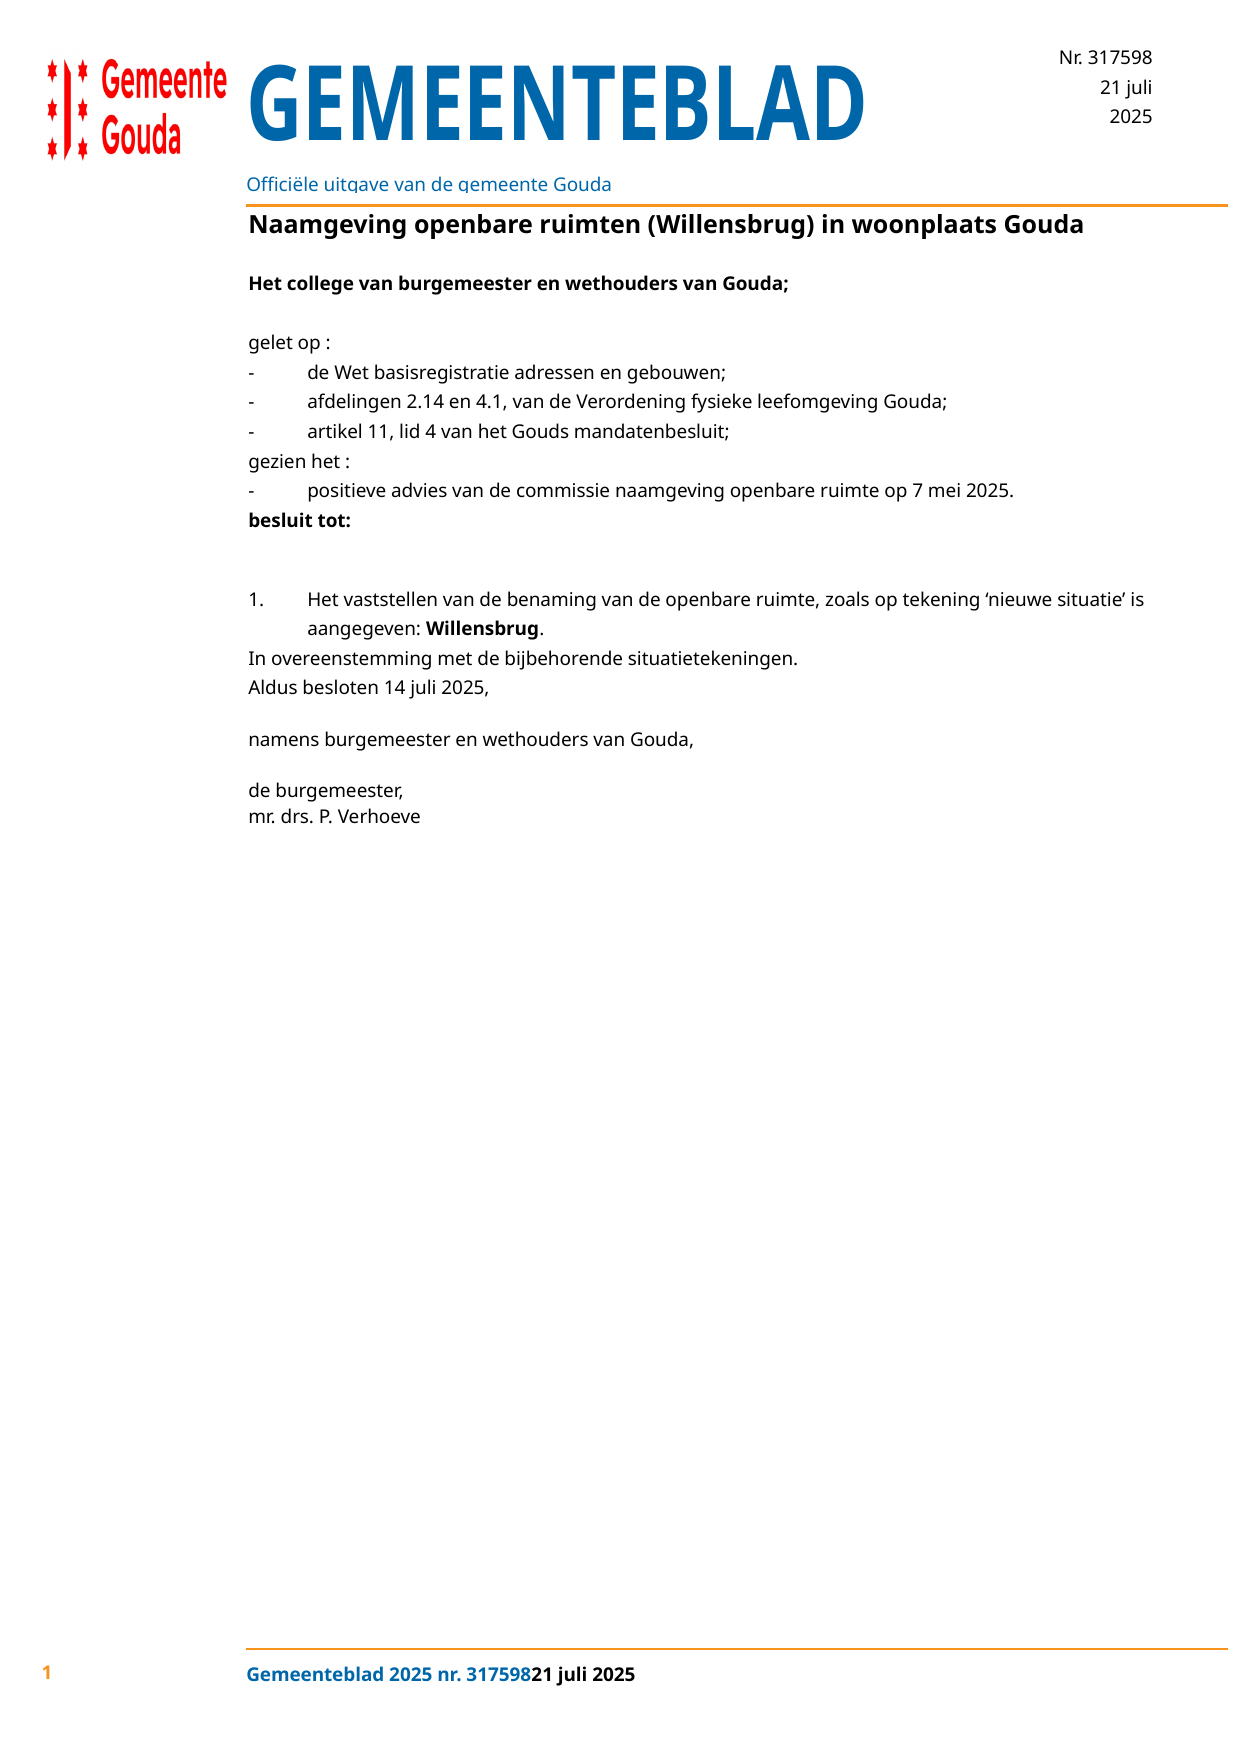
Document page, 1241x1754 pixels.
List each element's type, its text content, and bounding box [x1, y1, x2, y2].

picture [41, 47, 231, 172]
list de Wet basisregistratie adressen en gebouwen; [248, 359, 1152, 385]
text gelet op : [248, 329, 1152, 355]
list positieve advies van de commissie naamgeving openbare ruimte op 7 mei 2025. [248, 477, 1152, 503]
text In overeenstemming met de bijbehorende situatietekeningen. [248, 645, 1152, 671]
list artikel 11, lid 4 van het Gouds mandatenbesluit; [248, 418, 1152, 444]
text Het college van burgemeester en wethouders van Gouda; [248, 270, 1152, 296]
text de burgemeester, [248, 777, 1152, 803]
list afdelingen 2.14 en 4.1, van de Verordening fysieke leefomgeving Gouda; [248, 389, 1152, 414]
text besluit tot: [248, 507, 1152, 533]
text namens burgemeester en wethouders van Gouda, [248, 726, 1152, 752]
list Het vaststellen van de benaming van de openbare ruimte, zoals op tekening ‘nieuwe situatie’ is aangegeven: Willensbrug. [248, 586, 1152, 641]
text Aldus besloten 14 juli 2025, [248, 674, 1152, 700]
text Naamgeving openbare ruimten (Willensbrug) in woonplaats Gouda [248, 207, 1152, 241]
text gezien het : [248, 448, 1152, 473]
text mr. drs. P. Verhoeve [248, 803, 1152, 829]
